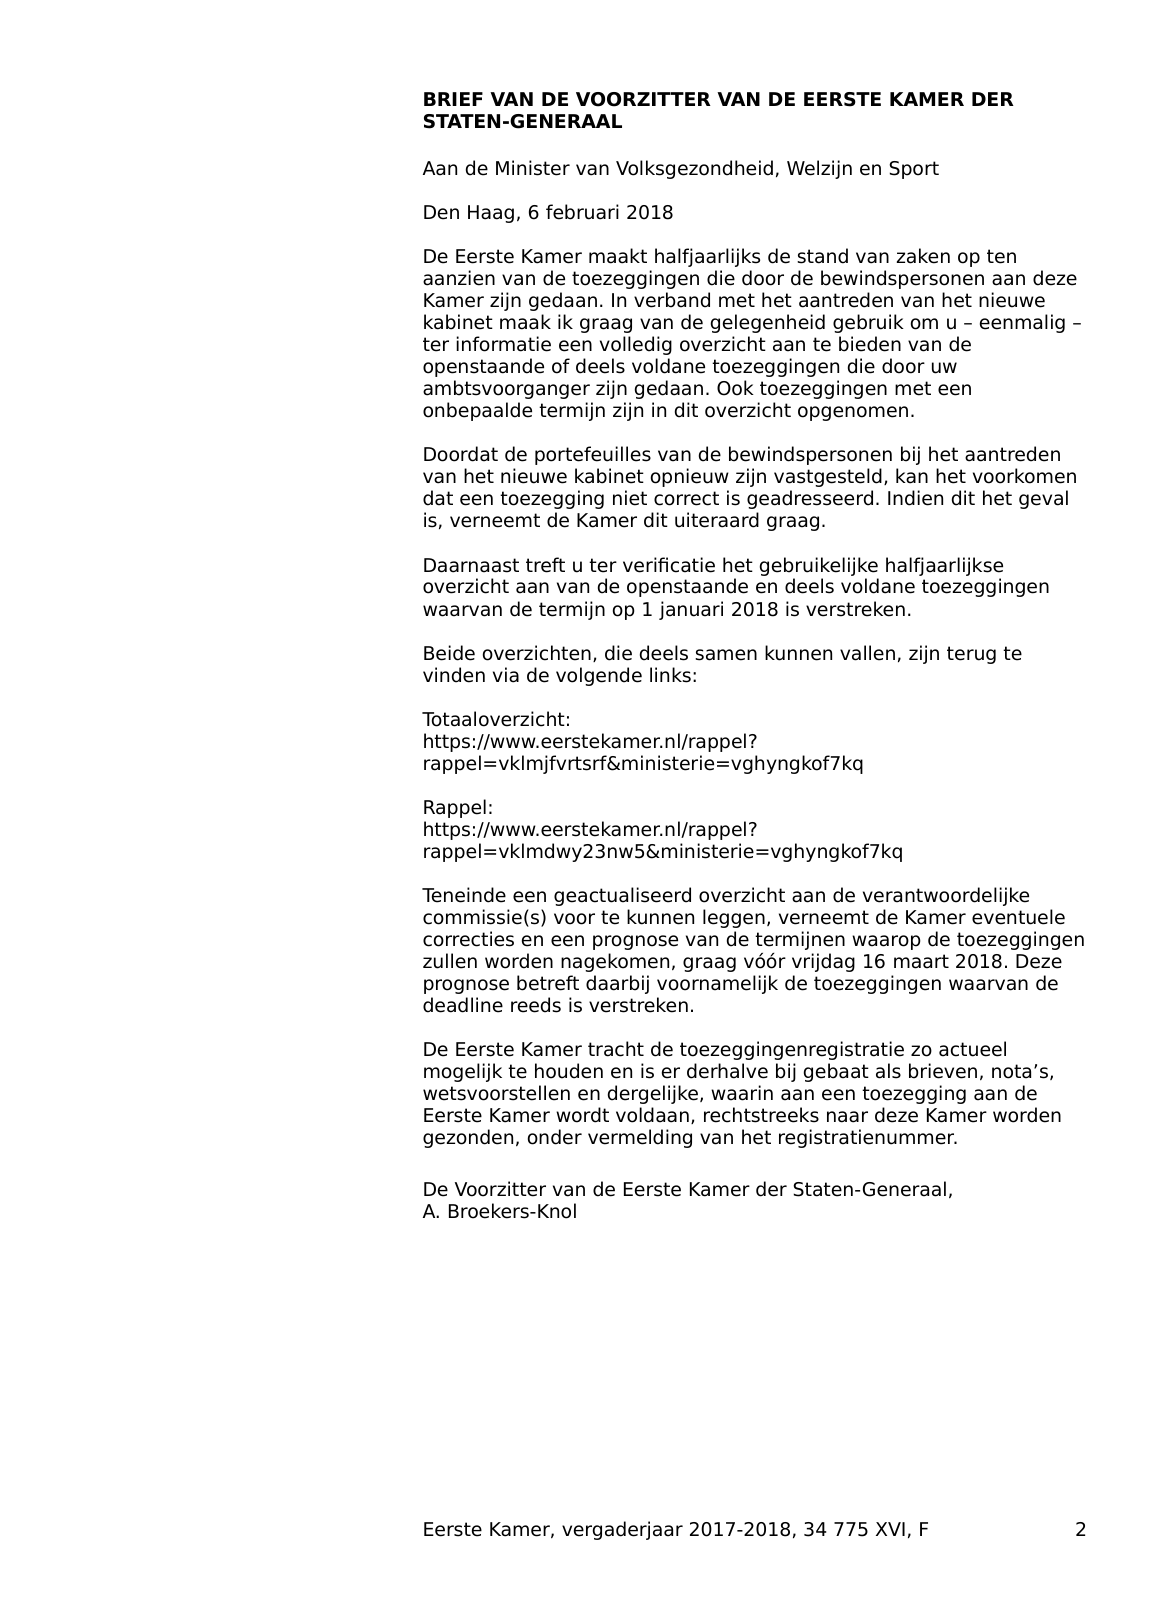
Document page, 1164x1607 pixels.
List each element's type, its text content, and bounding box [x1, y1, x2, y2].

text Daarnaast treft u ter verificatie het gebruikelijke halfjaarlijkse overzicht aan van de openstaande en deels voldane toezeggingen waarvan de termijn op 1 januari 2018 is verstreken. [422, 554, 1087, 620]
text Beide overzichten, die deels samen kunnen vallen, zijn terug te vinden via de volgende links: [422, 643, 1087, 687]
text Den Haag, 6 februari 2018 [422, 202, 1087, 224]
text De Eerste Kamer tracht de toezeggingenregistratie zo actueel mogelijk te houden en is er derhalve bij gebaat als brieven, nota’s, wetsvoorstellen en dergelijke, waarin aan een toezegging aan de Eerste Kamer wordt voldaan, rechtstreeks naar deze Kamer worden gezonden, onder vermelding van het registratienummer. [422, 1039, 1087, 1149]
text https://www.eerstekamer.nl/rappel?rappel=vklmjfvrtsrf&ministerie=vghyngkof7kq [422, 731, 1087, 775]
subtitle BRIEF VAN DE VOORZITTER VAN DE EERSTE KAMER DER STATEN-GENERAAL [422, 89, 1087, 133]
text Teneinde een geactualiseerd overzicht aan de verantwoordelijke commissie(s) voor te kunnen leggen, verneemt de Kamer eventuele correcties en een prognose van de termijnen waarop de toezeggingen zullen worden nagekomen, graag vóór vrijdag 16 maart 2018. Deze prognose betreft daarbij voornamelijk de toezeggingen waarvan de deadline reeds is verstreken. [422, 885, 1087, 1017]
text Totaaloverzicht: [422, 709, 1087, 731]
text Aan de Minister van Volksgezondheid, Welzijn en Sport [422, 158, 1087, 180]
text Doordat de portefeuilles van de bewindspersonen bij het aantreden van het nieuwe kabinet opnieuw zijn vastgesteld, kan het voorkomen dat een toezegging niet correct is geadresseerd. Indien dit het geval is, verneemt de Kamer dit uiteraard graag. [422, 444, 1087, 532]
text De Eerste Kamer maakt halfjaarlijks de stand van zaken op ten aanzien van de toezeggingen die door de bewindspersonen aan deze Kamer zijn gedaan. In verband met het aantreden van het nieuwe kabinet maak ik graag van de gelegenheid gebruik om u – eenmalig – ter informatie een volledig overzicht aan te bieden van de openstaande of deels voldane toezeggingen die door uw ambtsvoorganger zijn gedaan. Ook toezeggingen met een onbepaalde termijn zijn in dit overzicht opgenomen. [422, 246, 1087, 422]
text https://www.eerstekamer.nl/rappel?rappel=vklmdwy23nw5&ministerie=vghyngkof7kq [422, 819, 1087, 863]
text De Voorzitter van de Eerste Kamer der Staten-Generaal, A. Broekers-Knol [422, 1179, 1087, 1223]
text Rappel: [422, 797, 1087, 819]
